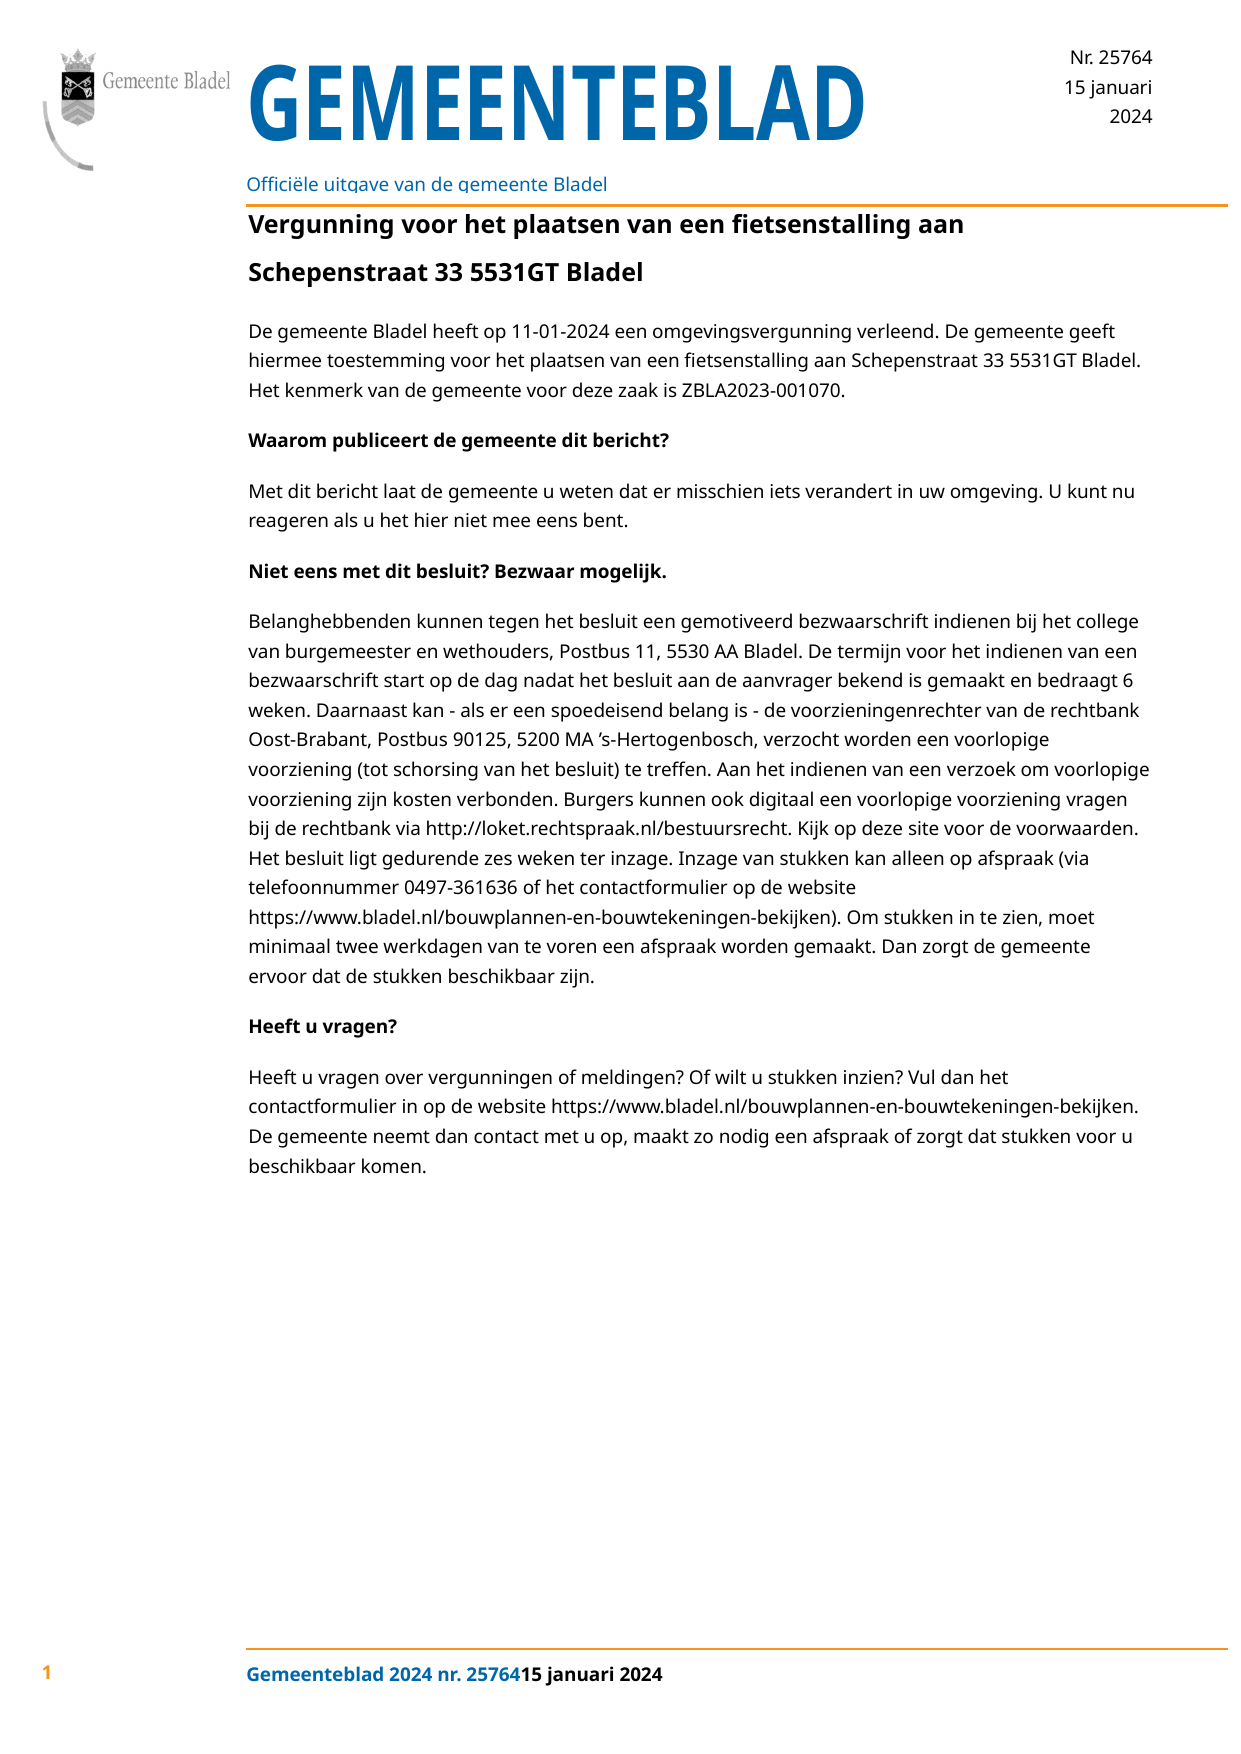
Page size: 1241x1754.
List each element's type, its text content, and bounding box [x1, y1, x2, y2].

text Met dit bericht laat de gemeente u weten dat er misschien iets verandert in uw omgeving. U kunt nu reageren als u het hier niet mee eens bent. [248, 478, 1152, 533]
text De gemeente Bladel heeft op 11-01-2024 een omgevingsvergunning verleend. De gemeente geeft hiermee toestemming voor het plaatsen van een fietsenstalling aan Schepenstraat 33 5531GT Bladel. Het kenmerk van de gemeente voor deze zaak is ZBLA2023-001070. [248, 318, 1152, 403]
text Niet eens met dit besluit? Bezwaar mogelijk. [248, 558, 1152, 584]
picture [41, 47, 231, 172]
text Heeft u vragen? [248, 1014, 1152, 1039]
text Waarom publiceert de gemeente dit bericht? [248, 427, 1152, 453]
text Belanghebbenden kunnen tegen het besluit een gemotiveerd bezwaarschrift indienen bij het college van burgemeester en wethouders, Postbus 11, 5530 AA Bladel. De termijn voor het indienen van een bezwaarschrift start op de dag nadat het besluit aan de aanvrager bekend is gemaakt en bedraagt 6 weken. Daarnaast kan - als er een spoedeisend belang is - de voorzieningenrechter van de rechtbank Oost-Brabant, Postbus 90125, 5200 MA ’s-Hertogenbosch, verzocht worden een voorlopige voorziening (tot schorsing van het besluit) te treffen. Aan het indienen van een verzoek om voorlopige voorziening zijn kosten verbonden. Burgers kunnen ook digitaal een voorlopige voorziening vragen bij de rechtbank via http://loket.rechtspraak.nl/bestuursrecht. Kijk op deze site voor de voorwaarden. Het besluit ligt gedurende zes weken ter inzage. Inzage van stukken kan alleen op afspraak (via telefoonnummer 0497-361636 of het contactformulier op de website https://www.bladel.nl/bouwplannen-en-bouwtekeningen-bekijken). Om stukken in te zien, moet minimaal twee werkdagen van te voren een afspraak worden gemaakt. Dan zorgt de gemeente ervoor dat de stukken beschikbaar zijn. [248, 608, 1152, 989]
text Heeft u vragen over vergunningen of meldingen? Of wilt u stukken inzien? Vul dan het contactformulier in op de website https://www.bladel.nl/bouwplannen-en-bouwtekeningen-bekijken. De gemeente neemt dan contact met u op, maakt zo nodig een afspraak of zorgt dat stukken voor u beschikbaar komen. [248, 1064, 1152, 1179]
text Vergunning voor het plaatsen van een fietsenstalling aan Schepenstraat 33 5531GT Bladel [248, 207, 1152, 288]
